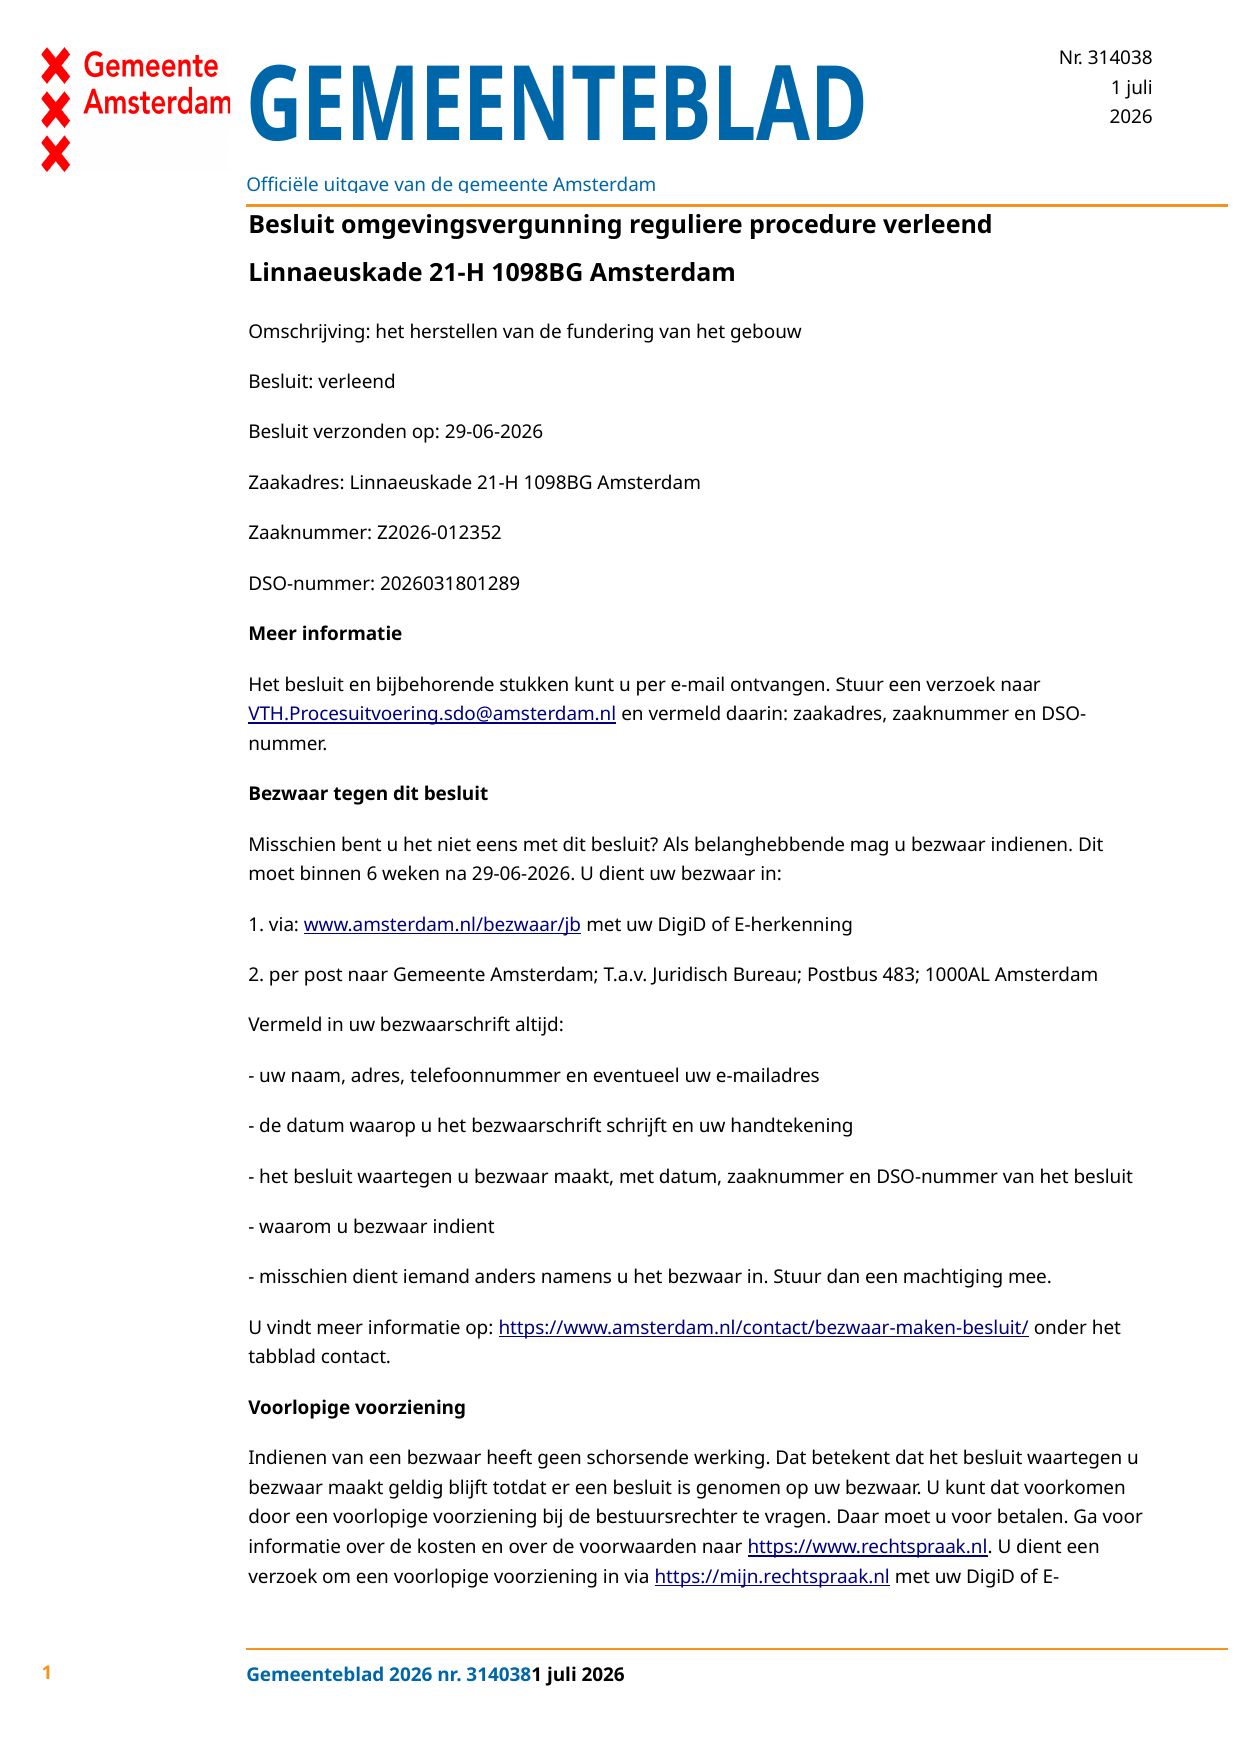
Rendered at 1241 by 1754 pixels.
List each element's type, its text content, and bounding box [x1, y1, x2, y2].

text Misschien bent u het niet eens met dit besluit? Als belanghebbende mag u bezwaar indienen. Dit moet binnen 6 weken na 29-06-2026. U dient uw bezwaar in: [248, 831, 1152, 886]
text Zaaknummer: Z2026-012352 [248, 519, 1152, 545]
text DSO-nummer: 2026031801289 [248, 570, 1152, 596]
text Besluit: verleend [248, 368, 1152, 394]
text Meer informatie [248, 620, 1152, 646]
text Besluit verzonden op: 29-06-2026 [248, 419, 1152, 444]
text 2. per post naar Gemeente Amsterdam; T.a.v. Juridisch Bureau; Postbus 483; 1000AL Amsterdam [248, 961, 1152, 987]
text - uw naam, adres, telefoonnummer en eventueel uw e-mailadres [248, 1062, 1152, 1088]
text Indienen van een bezwaar heeft geen schorsende werking. Dat betekent dat het besluit waartegen u bezwaar maakt geldig blijft totdat er een besluit is genomen op uw bezwaar. U kunt dat voorkomen door een voorlopige voorziening bij de bestuursrechter te vragen. Daar moet u voor betalen. Ga voor informatie over de kosten en over de voorwaarden naar https://www.rechtspraak.nl. U dient een verzoek om een voorlopige voorziening in via https://mijn.rechtspraak.nl met uw DigiD of E- [248, 1444, 1152, 1589]
text Besluit omgevingsvergunning reguliere procedure verleend Linnaeuskade 21-H 1098BG Amsterdam [248, 207, 1152, 288]
text Vermeld in uw bezwaarschrift altijd: [248, 1012, 1152, 1037]
picture [41, 47, 231, 172]
text Voorlopige voorziening [248, 1394, 1152, 1420]
text - misschien dient iemand anders namens u het bezwaar in. Stuur dan een machtiging mee. [248, 1264, 1152, 1289]
text - waarom u bezwaar indient [248, 1213, 1152, 1239]
text U vindt meer informatie op: https://www.amsterdam.nl/contact/bezwaar-maken-besluit/ onder het tabblad contact. [248, 1314, 1152, 1369]
text Het besluit en bijbehorende stukken kunt u per e-mail ontvangen. Stuur een verzoek naar VTH.Procesuitvoering.sdo@amsterdam.nl en vermeld daarin: zaakadres, zaaknummer en DSO-nummer. [248, 671, 1152, 756]
text - het besluit waartegen u bezwaar maakt, met datum, zaaknummer en DSO-nummer van het besluit [248, 1163, 1152, 1189]
text Omschrijving: het herstellen van de fundering van het gebouw [248, 318, 1152, 344]
text Zaakadres: Linnaeuskade 21-H 1098BG Amsterdam [248, 469, 1152, 495]
text - de datum waarop u het bezwaarschrift schrijft en uw handtekening [248, 1112, 1152, 1138]
text Bezwaar tegen dit besluit [248, 780, 1152, 806]
text 1. via: www.amsterdam.nl/bezwaar/jb met uw DigiD of E-herkenning [248, 911, 1152, 937]
